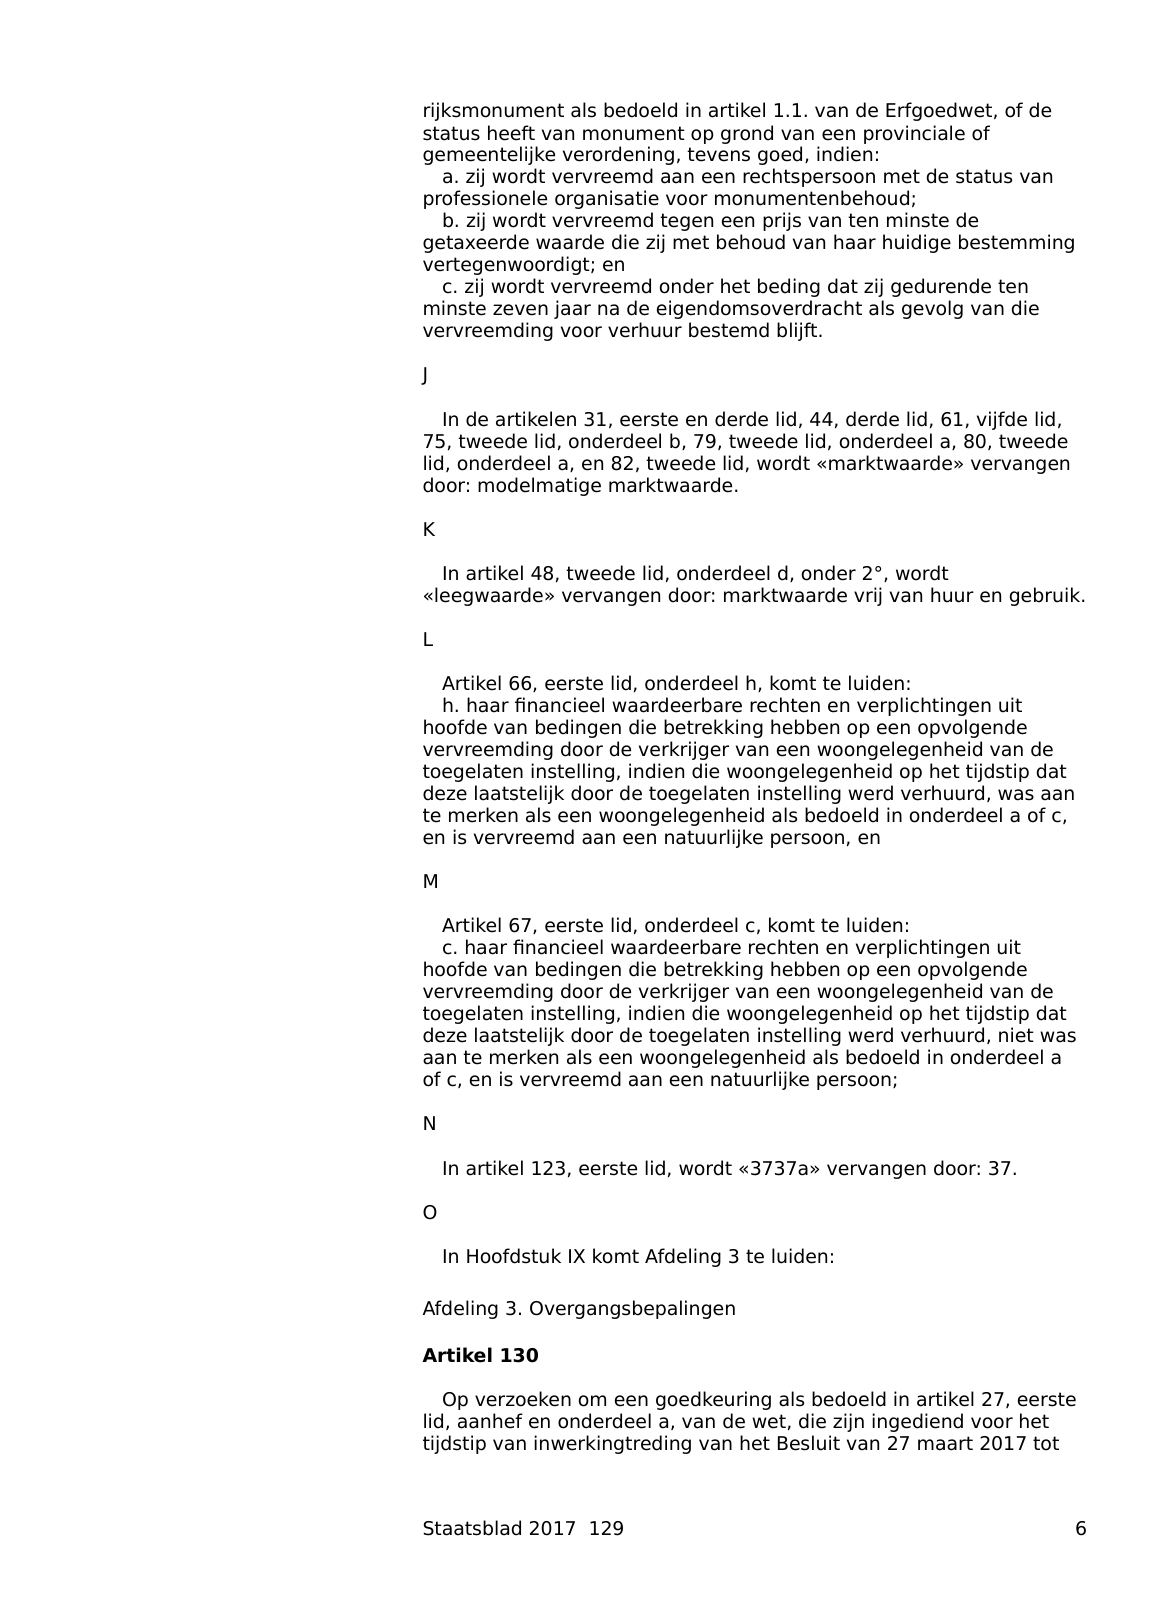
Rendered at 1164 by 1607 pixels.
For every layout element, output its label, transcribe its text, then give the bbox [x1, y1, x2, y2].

subtitle Afdeling 3. Overgangsbepalingen [422, 1298, 1087, 1320]
text a. zij wordt vervreemd aan een rechtspersoon met de status van professionele organisatie voor monumentenbehoud; [422, 166, 1087, 210]
text rijksmonument als bedoeld in artikel 1.1. van de Erfgoedwet, of de status heeft van monument op grond van een provinciale of gemeentelijke verordening, tevens goed, indien: [422, 100, 1087, 166]
text Artikel 66, eerste lid, onderdeel h, komt te luiden: [422, 673, 1087, 695]
text b. zij wordt vervreemd tegen een prijs van ten minste de getaxeerde waarde die zij met behoud van haar huidige bestemming vertegenwoordigt; en [422, 210, 1087, 276]
text c. zij wordt vervreemd onder het beding dat zij gedurende ten minste zeven jaar na de eigendomsoverdracht als gevolg van die vervreemding voor verhuur bestemd blijft. [422, 276, 1087, 342]
text In de artikelen 31, eerste en derde lid, 44, derde lid, 61, vijfde lid, 75, tweede lid, onderdeel b, 79, tweede lid, onderdeel a, 80, tweede lid, onderdeel a, en 82, tweede lid, wordt «marktwaarde» vervangen door: modelmatige marktwaarde. [422, 408, 1087, 496]
text c. haar financieel waardeerbare rechten en verplichtingen uit hoofde van bedingen die betrekking hebben op een opvolgende vervreemding door de verkrijger van een woongelegenheid van de toegelaten instelling, indien die woongelegenheid op het tijdstip dat deze laatstelijk door de toegelaten instelling werd verhuurd, niet was aan te merken als een woongelegenheid als bedoeld in onderdeel a of c, en is vervreemd aan een natuurlijke persoon; [422, 937, 1087, 1091]
text In artikel 123, eerste lid, wordt «3737a» vervangen door: 37. [422, 1157, 1087, 1179]
text In artikel 48, tweede lid, onderdeel d, onder 2°, wordt «leegwaarde» vervangen door: marktwaarde vrij van huur en gebruik. [422, 563, 1087, 607]
text L [422, 629, 1087, 651]
text Op verzoeken om een goedkeuring als bedoeld in artikel 27, eerste lid, aanhef en onderdeel a, van de wet, die zijn ingediend voor het tijdstip van inwerkingtreding van het Besluit van 27 maart 2017 tot [422, 1389, 1087, 1455]
text Artikel 67, eerste lid, onderdeel c, komt te luiden: [422, 915, 1087, 937]
text M [422, 871, 1087, 893]
text N [422, 1113, 1087, 1135]
text K [422, 519, 1087, 541]
text O [422, 1202, 1087, 1224]
text J [422, 364, 1087, 386]
subtitle Artikel 130 [422, 1345, 1087, 1367]
text In Hoofdstuk IX komt Afdeling 3 te luiden: [422, 1246, 1087, 1268]
text h. haar financieel waardeerbare rechten en verplichtingen uit hoofde van bedingen die betrekking hebben op een opvolgende vervreemding door de verkrijger van een woongelegenheid van de toegelaten instelling, indien die woongelegenheid op het tijdstip dat deze laatstelijk door de toegelaten instelling werd verhuurd, was aan te merken als een woongelegenheid als bedoeld in onderdeel a of c, en is vervreemd aan een natuurlijke persoon, en [422, 695, 1087, 849]
